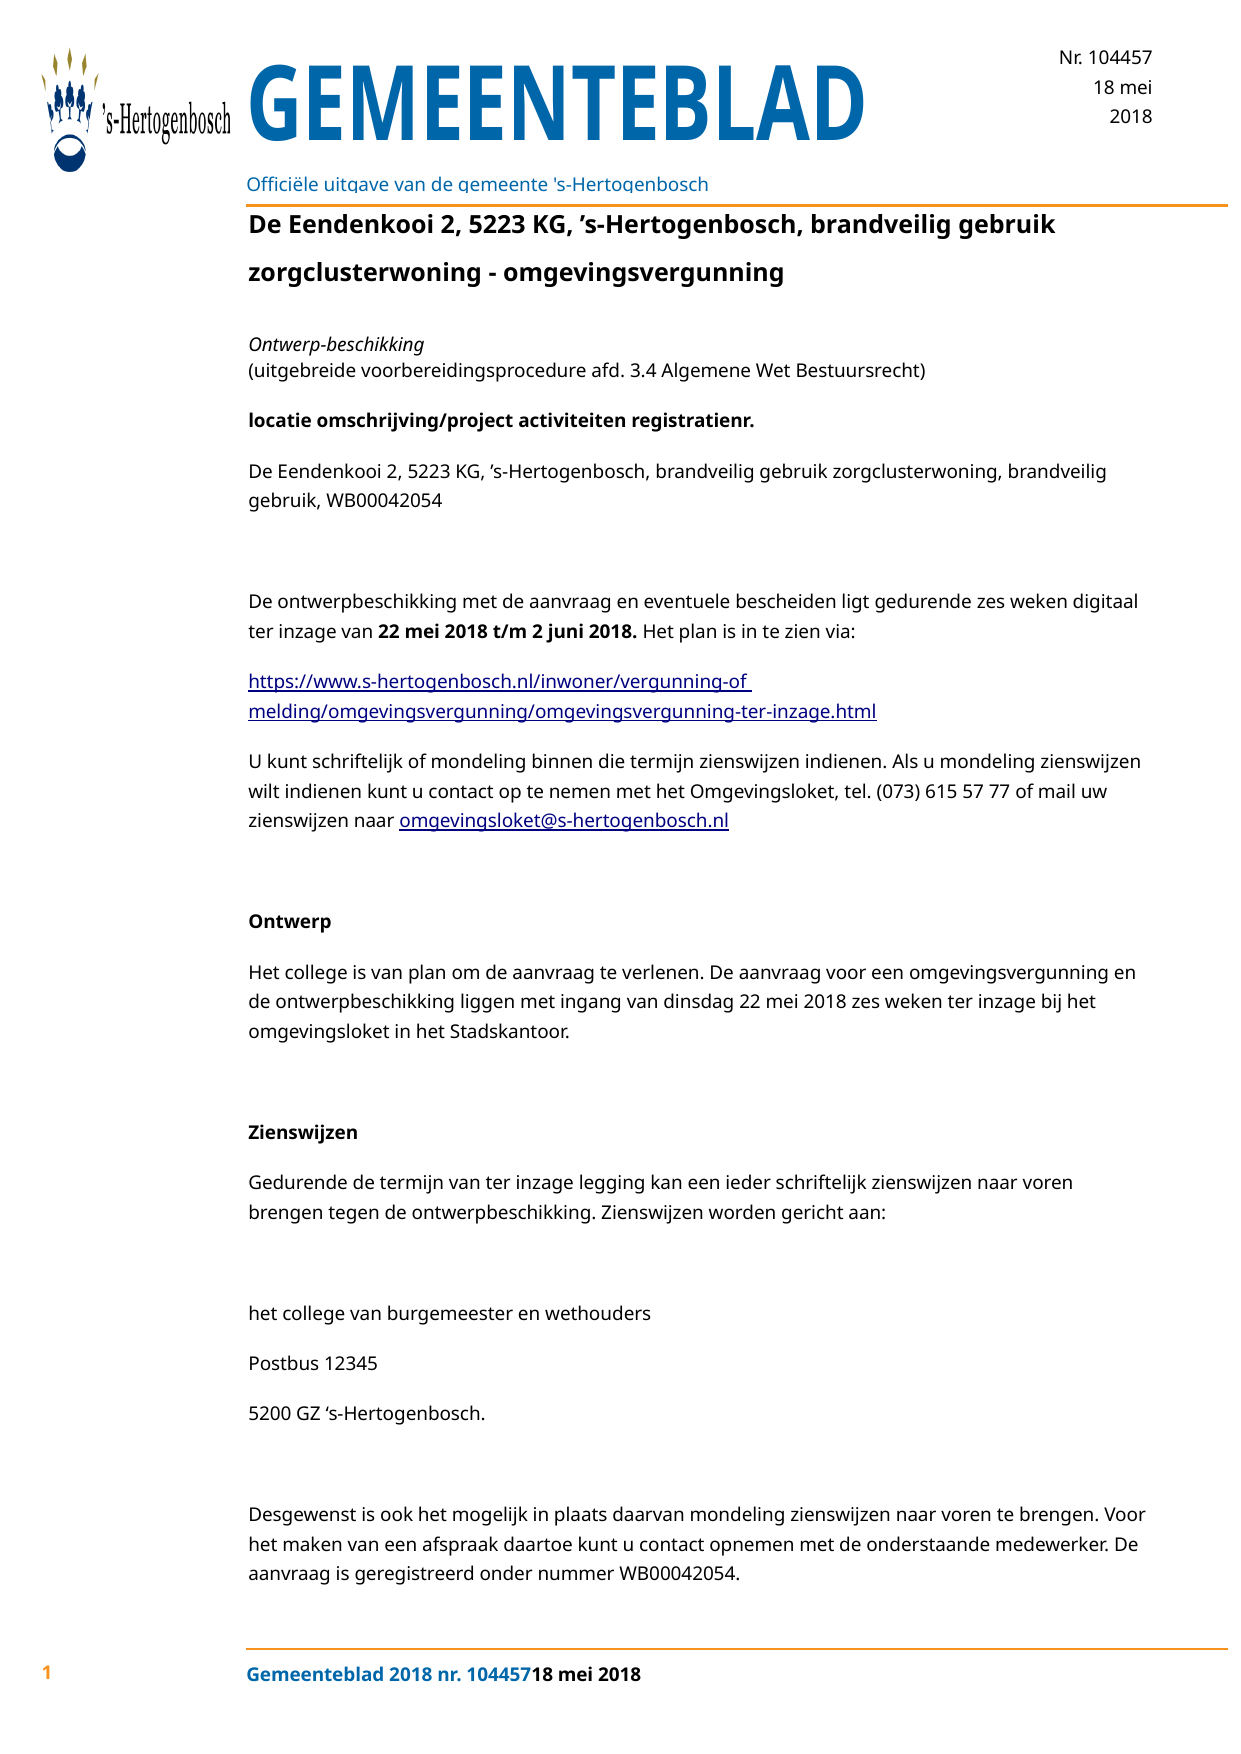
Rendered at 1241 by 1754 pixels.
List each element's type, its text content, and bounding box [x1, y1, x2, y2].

text De Eendenkooi 2, 5223 KG, ’s-Hertogenbosch, brandveilig gebruik zorgclusterwoning - omgevingsvergunning [248, 207, 1152, 288]
text Postbus 12345 [248, 1350, 1152, 1376]
picture [41, 47, 231, 172]
text het college van burgemeester en wethouders [248, 1300, 1152, 1325]
text locatie omschrijving/project activiteiten registratienr. [248, 408, 1152, 433]
text De ontwerpbeschikking met de aanvraag en eventuele bescheiden ligt gedurende zes weken digitaal ter inzage van 22 mei 2018 t/m 2 juni 2018. Het plan is in te zien via: [248, 588, 1152, 644]
text De Eendenkooi 2, 5223 KG, ’s-Hertogenbosch, brandveilig gebruik zorgclusterwoning, brandveilig gebruik, WB00042054 [248, 458, 1152, 513]
text 5200 GZ ‘s-Hertogenbosch. [248, 1401, 1152, 1426]
text Het college is van plan om de aanvraag te verlenen. De aanvraag voor een omgevingsvergunning en de ontwerpbeschikking liggen met ingang van dinsdag 22 mei 2018 zes weken ter inzage bij het omgevingsloket in het Stadskantoor. [248, 959, 1152, 1044]
text Ontwerp [248, 908, 1152, 934]
text https://www.s-hertogenbosch.nl/inwoner/vergunning-of melding/omgevingsvergunning/omgevingsvergunning-ter-inzage.html [248, 668, 1152, 724]
text Gedurende de termijn van ter inzage legging kan een ieder schriftelijk zienswijzen naar voren brengen tegen de ontwerpbeschikking. Zienswijzen worden gericht aan: [248, 1169, 1152, 1224]
text Desgewenst is ook het mogelijk in plaats daarvan mondeling zienswijzen naar voren te brengen. Voor het maken van een afspraak daartoe kunt u contact opnemen met de onderstaande medewerker. De aanvraag is geregistreerd onder nummer WB00042054. [248, 1501, 1152, 1586]
text Ontwerp-beschikking [248, 331, 1152, 357]
text U kunt schriftelijk of mondeling binnen die termijn zienswijzen indienen. Als u mondeling zienswijzen wilt indienen kunt u contact op te nemen met het Omgevingsloket, tel. (073) 615 57 77 of mail uw zienswijzen naar omgevingsloket@s-hertogenbosch.nl [248, 748, 1152, 833]
text Zienswijzen [248, 1119, 1152, 1144]
text (uitgebreide voorbereidingsprocedure afd. 3.4 Algemene Wet Bestuursrecht) [248, 357, 1152, 383]
